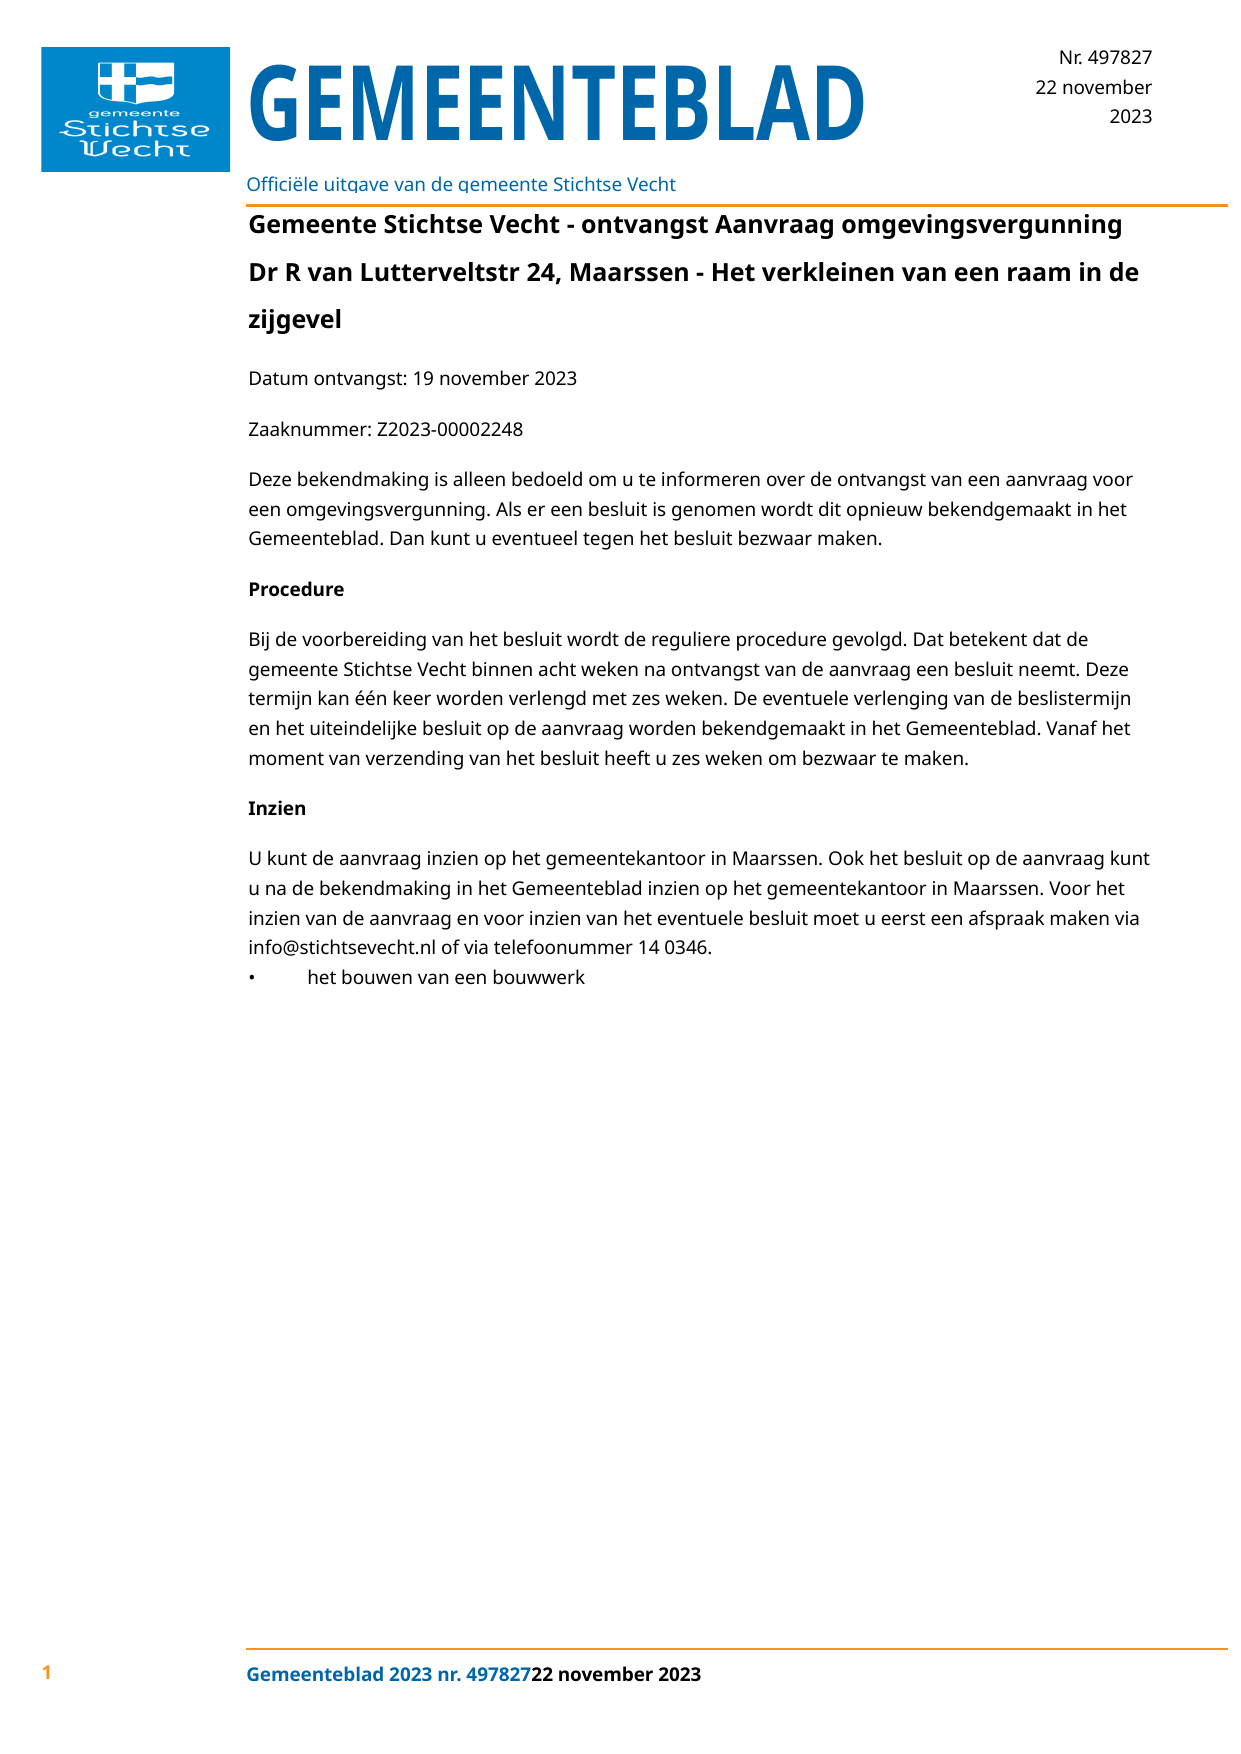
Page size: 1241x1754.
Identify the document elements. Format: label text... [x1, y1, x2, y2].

text Gemeente Stichtse Vecht - ontvangst Aanvraag omgevingsvergunning Dr R van Lutterveltstr 24, Maarssen - Het verkleinen van een raam in de zijgevel [248, 207, 1152, 336]
text Zaaknummer: Z2023-00002248 [248, 416, 1152, 442]
text U kunt de aanvraag inzien op het gemeentekantoor in Maarssen. Ook het besluit op de aanvraag kunt u na de bekendmaking in het Gemeenteblad inzien op het gemeentekantoor in Maarssen. Voor het inzien van de aanvraag en voor inzien van het eventuele besluit moet u eerst een afspraak maken via info@stichtsevecht.nl of via telefoonummer 14 0346. [248, 846, 1152, 960]
picture [137, 63, 174, 103]
text Inzien [248, 795, 1152, 821]
text Procedure [248, 576, 1152, 602]
text Bij de voorbereiding van het besluit wordt de reguliere procedure gevolgd. Dat betekent dat de gemeente Stichtse Vecht binnen acht weken na ontvangst van de aanvraag een besluit neemt. Deze termijn kan één keer worden verlengd met zes weken. De eventuele verlenging van de beslistermijn en het uiteindelijke besluit op de aanvraag worden bekendgemaakt in het Gemeenteblad. Vanaf het moment van verzending van het besluit heeft u zes weken om bezwaar te maken. [248, 626, 1152, 770]
text Deze bekendmaking is alleen bedoeld om u te informeren over de ontvangst van een aanvraag voor een omgevingsvergunning. Als er een besluit is genomen wordt dit opnieuw bekendgemaakt in het Gemeenteblad. Dan kunt u eventueel tegen het besluit bezwaar maken. [248, 466, 1152, 551]
text Datum ontvangst: 19 november 2023 [248, 366, 1152, 391]
picture [99, 63, 135, 101]
list het bouwen van een bouwwerk [248, 964, 1152, 989]
